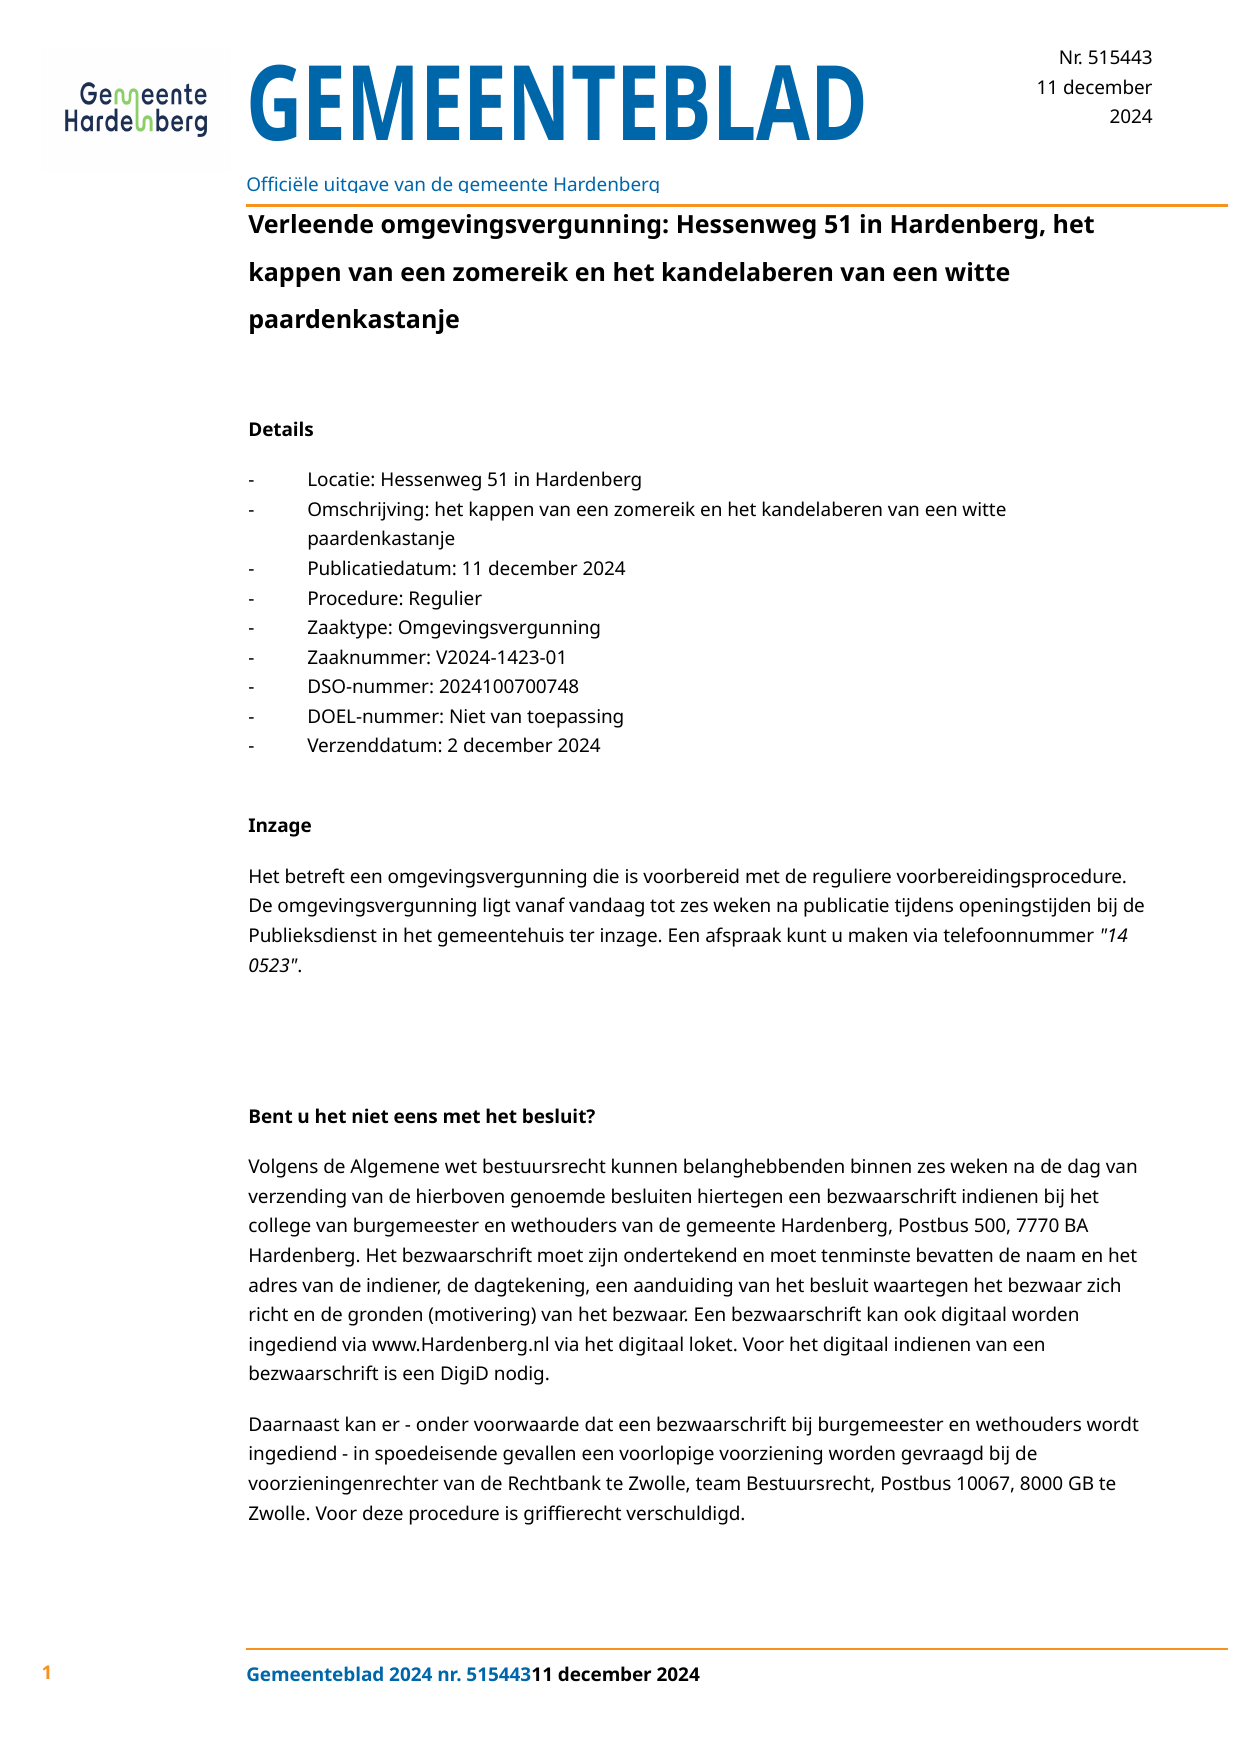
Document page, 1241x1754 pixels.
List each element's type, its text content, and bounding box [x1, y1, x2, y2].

list DSO-nummer: 2024100700748 [248, 673, 1152, 699]
text Het betreft een omgevingsvergunning die is voorbereid met de reguliere voorbereidingsprocedure. De omgevingsvergunning ligt vanaf vandaag tot zes weken na publicatie tijdens openingstijden bij de Publieksdienst in het gemeentehuis ter inzage. Een afspraak kunt u maken via telefoonnummer "14 0523". [248, 863, 1152, 977]
list Zaaknummer: V2024-1423-01 [248, 644, 1152, 669]
list Omschrijving: het kappen van een zomereik en het kandelaberen van een witte paardenkastanje [248, 496, 1152, 551]
list Verzenddatum: 2 december 2024 [248, 733, 1152, 758]
text Verleende omgevingsvergunning: Hessenweg 51 in Hardenberg, het kappen van een zomereik en het kandelaberen van een witte paardenkastanje [248, 207, 1152, 336]
picture [41, 47, 231, 172]
list Locatie: Hessenweg 51 in Hardenberg [248, 466, 1152, 492]
list Procedure: Regulier [248, 585, 1152, 610]
text Daarnaast kan er - onder voorwaarde dat een bezwaarschrift bij burgemeester en wethouders wordt ingediend - in spoedeisende gevallen een voorlopige voorziening worden gevraagd bij de voorzieningenrechter van de Rechtbank te Zwolle, team Bestuursrecht, Postbus 10067, 8000 GB te Zwolle. Voor deze procedure is griffierecht verschuldigd. [248, 1411, 1152, 1525]
text Details [248, 416, 1152, 442]
text Inzage [248, 813, 1152, 838]
list DOEL-nummer: Niet van toepassing [248, 703, 1152, 729]
list Zaaktype: Omgevingsvergunning [248, 614, 1152, 640]
list Publicatiedatum: 11 december 2024 [248, 555, 1152, 581]
text Bent u het niet eens met het besluit? [248, 1103, 1152, 1129]
text Volgens de Algemene wet bestuursrecht kunnen belanghebbenden binnen zes weken na de dag van verzending van de hierboven genoemde besluiten hiertegen een bezwaarschrift indienen bij het college van burgemeester en wethouders van de gemeente Hardenberg, Postbus 500, 7770 BA Hardenberg. Het bezwaarschrift moet zijn ondertekend en moet tenminste bevatten de naam en het adres van de indiener, de dagtekening, een aanduiding van het besluit waartegen het bezwaar zich richt en de gronden (motivering) van het bezwaar. Een bezwaarschrift kan ook digitaal worden ingediend via www.Hardenberg.nl via het digitaal loket. Voor het digitaal indienen van een bezwaarschrift is een DigiD nodig. [248, 1153, 1152, 1386]
